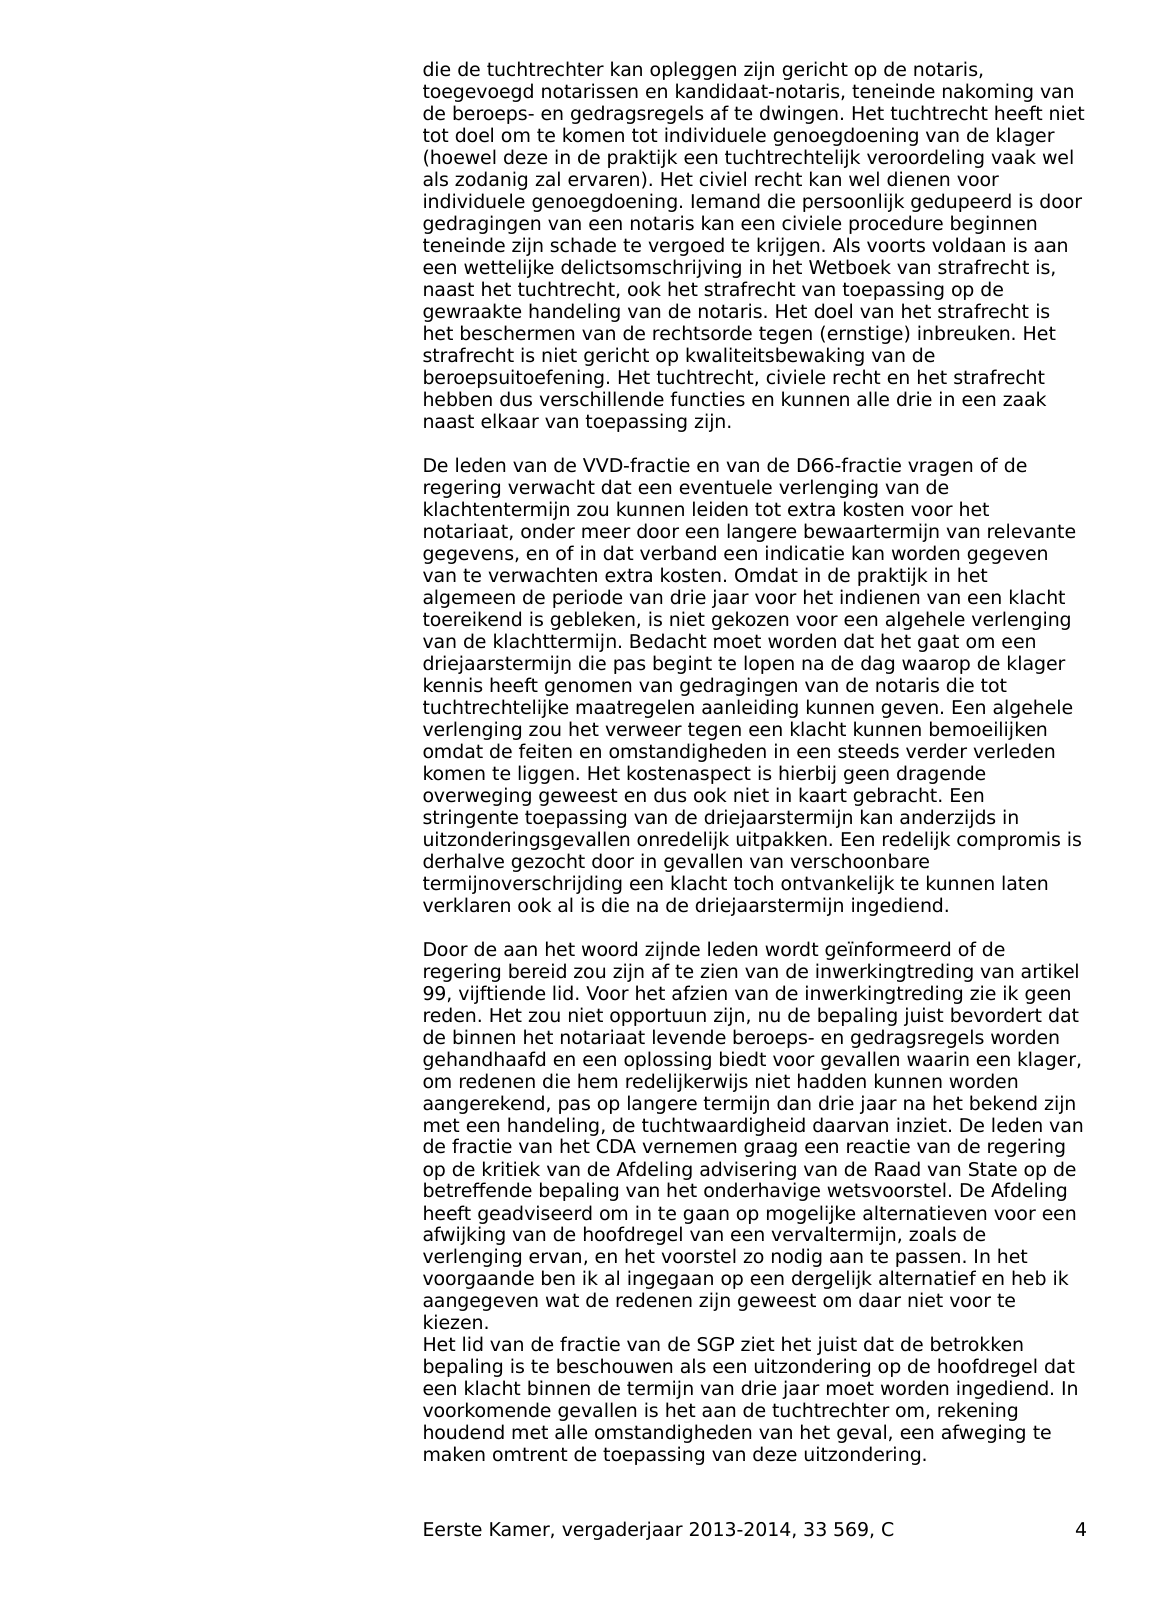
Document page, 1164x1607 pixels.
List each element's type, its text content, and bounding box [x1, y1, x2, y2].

text Door de aan het woord zijnde leden wordt geïnformeerd of de regering bereid zou zijn af te zien van de inwerkingtreding van artikel 99, vijftiende lid. Voor het afzien van de inwerkingtreding zie ik geen reden. Het zou niet opportuun zijn, nu de bepaling juist bevordert dat de binnen het notariaat levende beroeps- en gedragsregels worden gehandhaafd en een oplossing biedt voor gevallen waarin een klager, om redenen die hem redelijkerwijs niet hadden kunnen worden aangerekend, pas op langere termijn dan drie jaar na het bekend zijn met een handeling, de tuchtwaardigheid daarvan inziet. De leden van de fractie van het CDA vernemen graag een reactie van de regering op de kritiek van de Afdeling advisering van de Raad van State op de betreffende bepaling van het onderhavige wetsvoorstel. De Afdeling heeft geadviseerd om in te gaan op mogelijke alternatieven voor een afwijking van de hoofdregel van een vervaltermijn, zoals de verlenging ervan, en het voorstel zo nodig aan te passen. In het voorgaande ben ik al ingegaan op een dergelijk alternatief en heb ik aangegeven wat de redenen zijn geweest om daar niet voor te kiezen. [422, 939, 1087, 1334]
text De leden van de VVD-fractie en van de D66-fractie vragen of de regering verwacht dat een eventuele verlenging van de klachtentermijn zou kunnen leiden tot extra kosten voor het notariaat, onder meer door een langere bewaartermijn van relevante gegevens, en of in dat verband een indicatie kan worden gegeven van te verwachten extra kosten. Omdat in de praktijk in het algemeen de periode van drie jaar voor het indienen van een klacht toereikend is gebleken, is niet gekozen voor een algehele verlenging van de klachttermijn. Bedacht moet worden dat het gaat om een driejaarstermijn die pas begint te lopen na de dag waarop de klager kennis heeft genomen van gedragingen van de notaris die tot tuchtrechtelijke maatregelen aanleiding kunnen geven. Een algehele verlenging zou het verweer tegen een klacht kunnen bemoeilijken omdat de feiten en omstandigheden in een steeds verder verleden komen te liggen. Het kostenaspect is hierbij geen dragende overweging geweest en dus ook niet in kaart gebracht. Een stringente toepassing van de driejaarstermijn kan anderzijds in uitzonderingsgevallen onredelijk uitpakken. Een redelijk compromis is derhalve gezocht door in gevallen van verschoonbare termijnoverschrijding een klacht toch ontvankelijk te kunnen laten verklaren ook al is die na de driejaarstermijn ingediend. [422, 455, 1087, 916]
text Het lid van de fractie van de SGP ziet het juist dat de betrokken bepaling is te beschouwen als een uitzondering op de hoofdregel dat een klacht binnen de termijn van drie jaar moet worden ingediend. In voorkomende gevallen is het aan de tuchtrechter om, rekening houdend met alle omstandigheden van het geval, een afweging te maken omtrent de toepassing van deze uitzondering. [422, 1334, 1087, 1466]
text die de tuchtrechter kan opleggen zijn gericht op de notaris, toegevoegd notarissen en kandidaat-notaris, teneinde nakoming van de beroeps- en gedragsregels af te dwingen. Het tuchtrecht heeft niet tot doel om te komen tot individuele genoegdoening van de klager (hoewel deze in de praktijk een tuchtrechtelijk veroordeling vaak wel als zodanig zal ervaren). Het civiel recht kan wel dienen voor individuele genoegdoening. Iemand die persoonlijk gedupeerd is door gedragingen van een notaris kan een civiele procedure beginnen teneinde zijn schade te vergoed te krijgen. Als voorts voldaan is aan een wettelijke delictsomschrijving in het Wetboek van strafrecht is, naast het tuchtrecht, ook het strafrecht van toepassing op de gewraakte handeling van de notaris. Het doel van het strafrecht is het beschermen van de rechtsorde tegen (ernstige) inbreuken. Het strafrecht is niet gericht op kwaliteitsbewaking van de beroepsuitoefening. Het tuchtrecht, civiele recht en het strafrecht hebben dus verschillende functies en kunnen alle drie in een zaak naast elkaar van toepassing zijn. [422, 59, 1087, 433]
